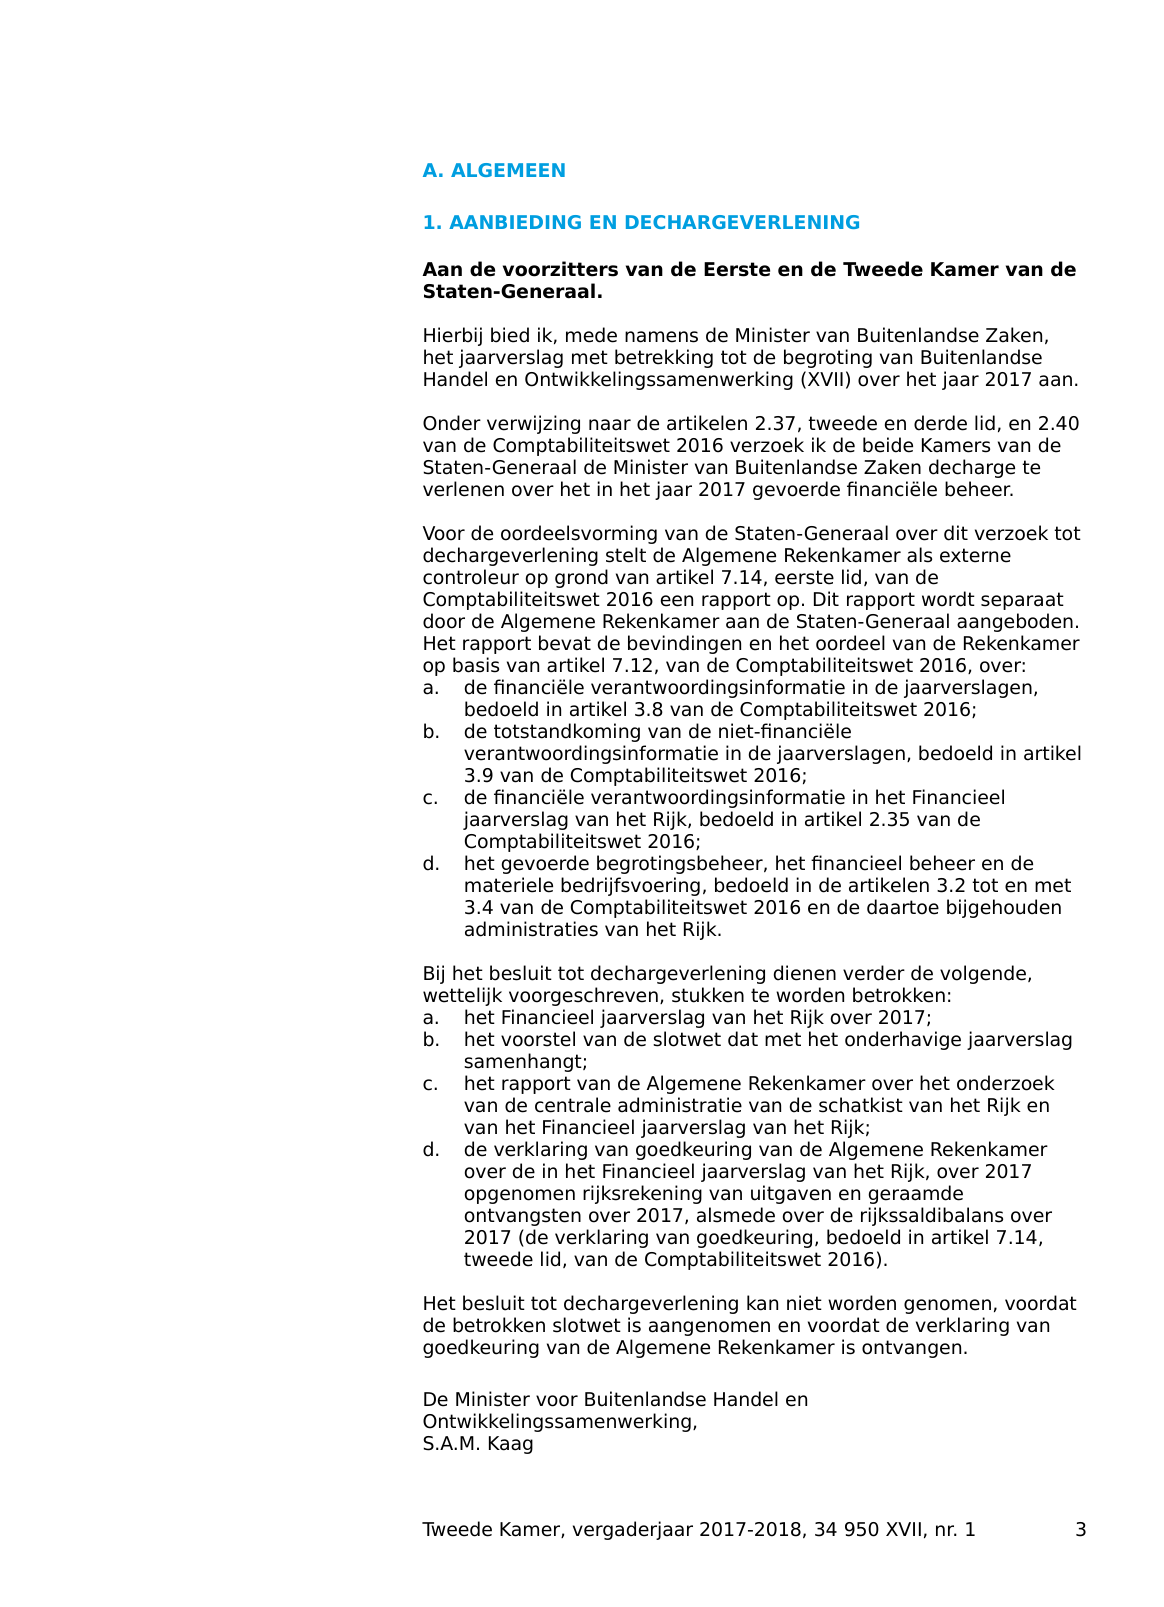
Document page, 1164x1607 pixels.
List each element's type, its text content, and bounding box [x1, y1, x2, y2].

text d. de verklaring van goedkeuring van de Algemene Rekenkamer over de in het Financieel jaarverslag van het Rijk, over 2017 opgenomen rijksrekening van uitgaven en geraamde ontvangsten over 2017, alsmede over de rijkssaldibalans over 2017 (de verklaring van goedkeuring, bedoeld in artikel 7.14, tweede lid, van de Comptabiliteitswet 2016). [422, 1139, 1087, 1271]
text Het besluit tot dechargeverlening kan niet worden genomen, voordat de betrokken slotwet is aangenomen en voordat de verklaring van goedkeuring van de Algemene Rekenkamer is ontvangen. [422, 1293, 1087, 1359]
text Hierbij bied ik, mede namens de Minister van Buitenlandse Zaken, het jaarverslag met betrekking tot de begroting van Buitenlandse Handel en Ontwikkelingssamenwerking (XVII) over het jaar 2017 aan. [422, 325, 1087, 391]
text c. het rapport van de Algemene Rekenkamer over het onderzoek van de centrale administratie van de schatkist van het Rijk en van het Financieel jaarverslag van het Rijk; [422, 1073, 1087, 1139]
text Voor de oordeelsvorming van de Staten-Generaal over dit verzoek tot dechargeverlening stelt de Algemene Rekenkamer als externe controleur op grond van artikel 7.14, eerste lid, van de Comptabiliteitswet 2016 een rapport op. Dit rapport wordt separaat door de Algemene Rekenkamer aan de Staten-Generaal aangeboden. Het rapport bevat de bevindingen en het oordeel van de Rekenkamer op basis van artikel 7.12, van de Comptabiliteitswet 2016, over: [422, 523, 1087, 677]
text Bij het besluit tot dechargeverlening dienen verder de volgende, wettelijk voorgeschreven, stukken te worden betrokken: [422, 963, 1087, 1007]
text c. de financiële verantwoordingsinformatie in het Financieel jaarverslag van het Rijk, bedoeld in artikel 2.35 van de Comptabiliteitswet 2016; [422, 787, 1087, 853]
text Onder verwijzing naar de artikelen 2.37, tweede en derde lid, en 2.40 van de Comptabiliteitswet 2016 verzoek ik de beide Kamers van de Staten-Generaal de Minister van Buitenlandse Zaken decharge te verlenen over het in het jaar 2017 gevoerde financiële beheer. [422, 413, 1087, 501]
text De Minister voor Buitenlandse Handel en Ontwikkelingssamenwerking, S.A.M. Kaag [422, 1389, 1087, 1455]
text d. het gevoerde begrotingsbeheer, het financieel beheer en de materiele bedrijfsvoering, bedoeld in de artikelen 3.2 tot en met 3.4 van de Comptabiliteitswet 2016 en de daartoe bijgehouden administraties van het Rijk. [422, 853, 1087, 941]
text b. het voorstel van de slotwet dat met het onderhavige jaarverslag samenhangt; [422, 1029, 1087, 1073]
text b. de totstandkoming van de niet-financiële verantwoordingsinformatie in de jaarverslagen, bedoeld in artikel 3.9 van de Comptabiliteitswet 2016; [422, 721, 1087, 787]
subtitle A. ALGEMEEN [422, 160, 1087, 182]
text a. het Financieel jaarverslag van het Rijk over 2017; [422, 1007, 1087, 1029]
text a. de financiële verantwoordingsinformatie in de jaarverslagen, bedoeld in artikel 3.8 van de Comptabiliteitswet 2016; [422, 677, 1087, 721]
subtitle 1. AANBIEDING EN DECHARGEVERLENING [422, 212, 1087, 234]
text Aan de voorzitters van de Eerste en de Tweede Kamer van de Staten-Generaal. [422, 259, 1087, 303]
